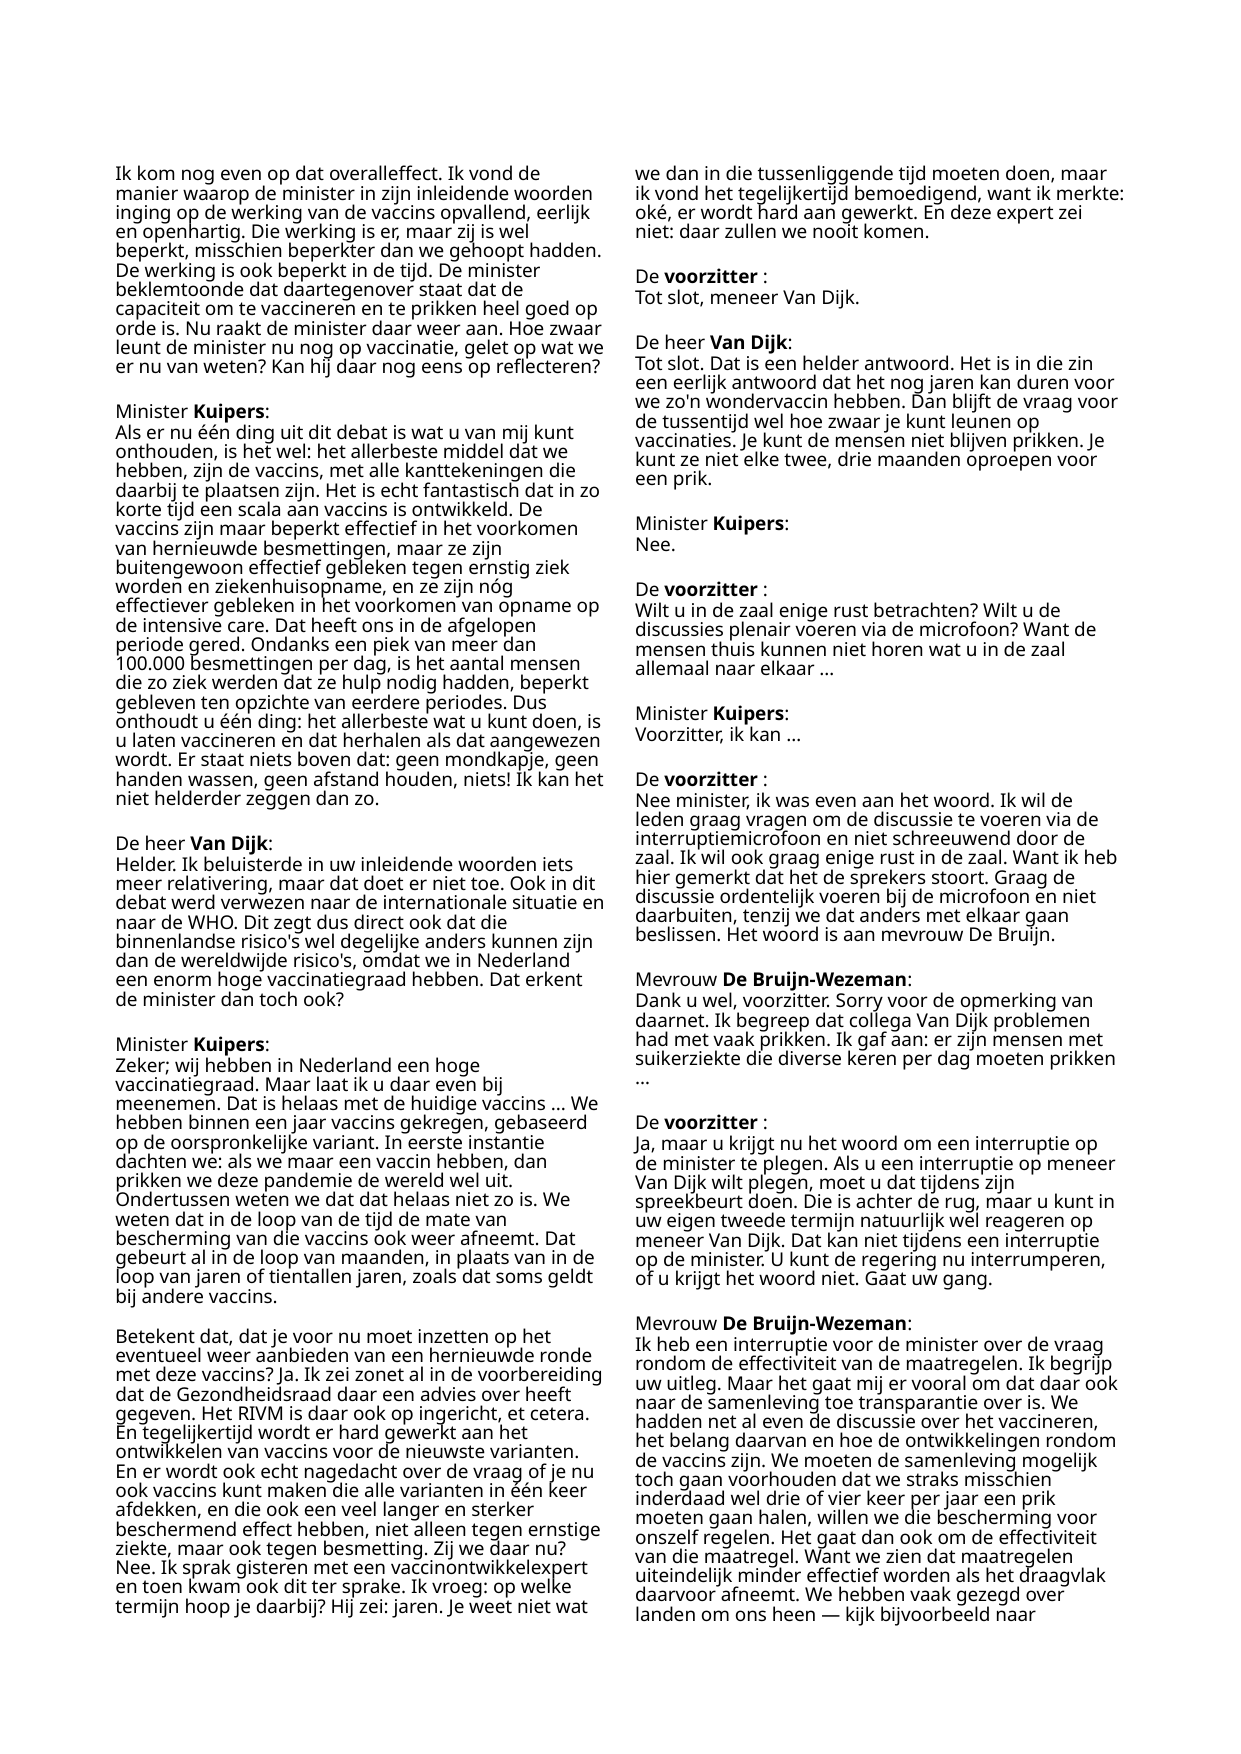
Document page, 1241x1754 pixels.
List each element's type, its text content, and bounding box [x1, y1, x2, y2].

text De voorzitter : [635, 1109, 1125, 1135]
text Ik kom nog even op dat overalleffect. Ik vond de manier waarop de minister in zijn inleidende woorden inging op de werking van de vaccins opvallend, eerlijk en openhartig. Die werking is er, maar zij is wel beperkt, misschien beperkter dan we gehoopt hadden. De werking is ook beperkt in de tijd. De minister beklemtoonde dat daartegenover staat dat de capaciteit om te vaccineren en te prikken heel goed op orde is. Nu raakt de minister daar weer aan. Hoe zwaar leunt de minister nu nog op vaccinatie, gelet op wat we er nu van weten? Kan hij daar nog eens op reflecteren? [115, 165, 605, 377]
text Dank u wel, voorzitter. Sorry voor de opmerking van daarnet. Ik begreep dat collega Van Dijk problemen had met vaak prikken. Ik gaf aan: er zijn mensen met suikerziekte die diverse keren per dag moeten prikken … [635, 992, 1125, 1089]
text De voorzitter : [635, 263, 1125, 289]
text Als er nu één ding uit dit debat is wat u van mij kunt onthouden, is het wel: het allerbeste middel dat we hebben, zijn de vaccins, met alle kanttekeningen die daarbij te plaatsen zijn. Het is echt fantastisch dat in zo korte tijd een scala aan vaccins is ontwikkeld. De vaccins zijn maar beperkt effectief in het voorkomen van hernieuwde besmettingen, maar ze zijn buitengewoon effectief gebleken tegen ernstig ziek worden en ziekenhuisopname, en ze zijn nóg effectiever gebleken in het voorkomen van opname op de intensive care. Dat heeft ons in de afgelopen periode gered. Ondanks een piek van meer dan 100.000 besmettingen per dag, is het aantal mensen die zo ziek werden dat ze hulp nodig hadden, beperkt gebleven ten opzichte van eerdere periodes. Dus onthoudt u één ding: het allerbeste wat u kunt doen, is u laten vaccineren en dat herhalen als dat aangewezen wordt. Er staat niets boven dat: geen mondkapje, geen handen wassen, geen afstand houden, niets! Ik kan het niet helderder zeggen dan zo. [115, 424, 605, 809]
text Mevrouw De Bruijn-Wezeman: [635, 967, 1125, 992]
text Minister Kuipers: [115, 1031, 605, 1057]
text Helder. Ik beluisterde in uw inleidende woorden iets meer relativering, maar dat doet er niet toe. Ook in dit debat werd verwezen naar de internationale situatie en naar de WHO. Dit zegt dus direct ook dat die binnenlandse risico's wel degelijke anders kunnen zijn dan de wereldwijde risico's, omdat we in Nederland een enorm hoge vaccinatiegraad hebben. Dat erkent de minister dan toch ook? [115, 856, 605, 1010]
text Tot slot, meneer Van Dijk. [635, 289, 1125, 308]
text Minister Kuipers: [635, 700, 1125, 726]
text Nee minister, ik was even aan het woord. Ik wil de leden graag vragen om de discussie te voeren via de interruptiemicrofoon en niet schreeuwend door de zaal. Ik wil ook graag enige rust in de zaal. Want ik heb hier gemerkt dat het de sprekers stoort. Graag de discussie ordentelijk voeren bij de microfoon en niet daarbuiten, tenzij we dat anders met elkaar gaan beslissen. Het woord is aan mevrouw De Bruijn. [635, 792, 1125, 946]
text Tot slot. Dat is een helder antwoord. Het is in die zin een eerlijk antwoord dat het nog jaren kan duren voor we zo'n wondervaccin hebben. Dan blijft de vraag voor de tussentijd wel hoe zwaar je kunt leunen op vaccinaties. Je kunt de mensen niet blijven prikken. Je kunt ze niet elke twee, drie maanden oproepen voor een prik. [635, 355, 1125, 490]
text De voorzitter : [635, 766, 1125, 792]
text Ja, maar u krijgt nu het woord om een interruptie op de minister te plegen. Als u een interruptie op meneer Van Dijk wilt plegen, moet u dat tijdens zijn spreekbeurt doen. Die is achter de rug, maar u kunt in uw eigen tweede termijn natuurlijk wel reageren op meneer Van Dijk. Dat kan niet tijdens een interruptie op de minister. U kunt de regering nu interrumperen, of u krijgt het woord niet. Gaat uw gang. [635, 1135, 1125, 1289]
text De heer Van Dijk: [635, 329, 1125, 355]
text De voorzitter : [635, 576, 1125, 602]
text we dan in die tussenliggende tijd moeten doen, maar ik vond het tegelijkertijd bemoedigend, want ik merkte: oké, er wordt hard aan gewerkt. En deze expert zei niet: daar zullen we nooit komen. [635, 165, 1125, 242]
text Ik heb een interruptie voor de minister over de vraag rondom de effectiviteit van de maatregelen. Ik begrijp uw uitleg. Maar het gaat mij er vooral om dat daar ook naar de samenleving toe transparantie over is. We hadden net al even de discussie over het vaccineren, het belang daarvan en hoe de ontwikkelingen rondom de vaccins zijn. We moeten de samenleving mogelijk toch gaan voorhouden dat we straks misschien inderdaad wel drie of vier keer per jaar een prik moeten gaan halen, willen we die bescherming voor onszelf regelen. Het gaat dan ook om de effectiviteit van die maatregel. Want we zien dat maatregelen uiteindelijk minder effectief worden als het draagvlak daarvoor afneemt. We hebben vaak gezegd over landen om ons heen — kijk bijvoorbeeld naar [635, 1336, 1125, 1625]
text Nee. [635, 536, 1125, 556]
text Voorzitter, ik kan … [635, 726, 1125, 745]
text Zeker; wij hebben in Nederland een hoge vaccinatiegraad. Maar laat ik u daar even bij meenemen. Dat is helaas met de huidige vaccins ... We hebben binnen een jaar vaccins gekregen, gebaseerd op de oorspronkelijke variant. In eerste instantie dachten we: als we maar een vaccin hebben, dan prikken we deze pandemie de wereld wel uit. Ondertussen weten we dat dat helaas niet zo is. We weten dat in de loop van de tijd de mate van bescherming van die vaccins ook weer afneemt. Dat gebeurt al in de loop van maanden, in plaats van in de loop van jaren of tientallen jaren, zoals dat soms geldt bij andere vaccins. [115, 1057, 605, 1307]
text De heer Van Dijk: [115, 830, 605, 856]
text Minister Kuipers: [115, 398, 605, 424]
text Wilt u in de zaal enige rust betrachten? Wilt u de discussies plenair voeren via de microfoon? Want de mensen thuis kunnen niet horen wat u in de zaal allemaal naar elkaar … [635, 602, 1125, 679]
text Betekent dat, dat je voor nu moet inzetten op het eventueel weer aanbieden van een hernieuwde ronde met deze vaccins? Ja. Ik zei zonet al in de voorbereiding dat de Gezondheidsraad daar een advies over heeft gegeven. Het RIVM is daar ook op ingericht, et cetera. En tegelijkertijd wordt er hard gewerkt aan het ontwikkelen van vaccins voor de nieuwste varianten. En er wordt ook echt nagedacht over de vraag of je nu ook vaccins kunt maken die alle varianten in één keer afdekken, en die ook een veel langer en sterker beschermend effect hebben, niet alleen tegen ernstige ziekte, maar ook tegen besmetting. Zij we daar nu? Nee. Ik sprak gisteren met een vaccinontwikkelexpert en toen kwam ook dit ter sprake. Ik vroeg: op welke termijn hoop je daarbij? Hij zei: jaren. Je weet niet wat [115, 1328, 605, 1617]
text Minister Kuipers: [635, 511, 1125, 536]
text Mevrouw De Bruijn-Wezeman: [635, 1310, 1125, 1336]
